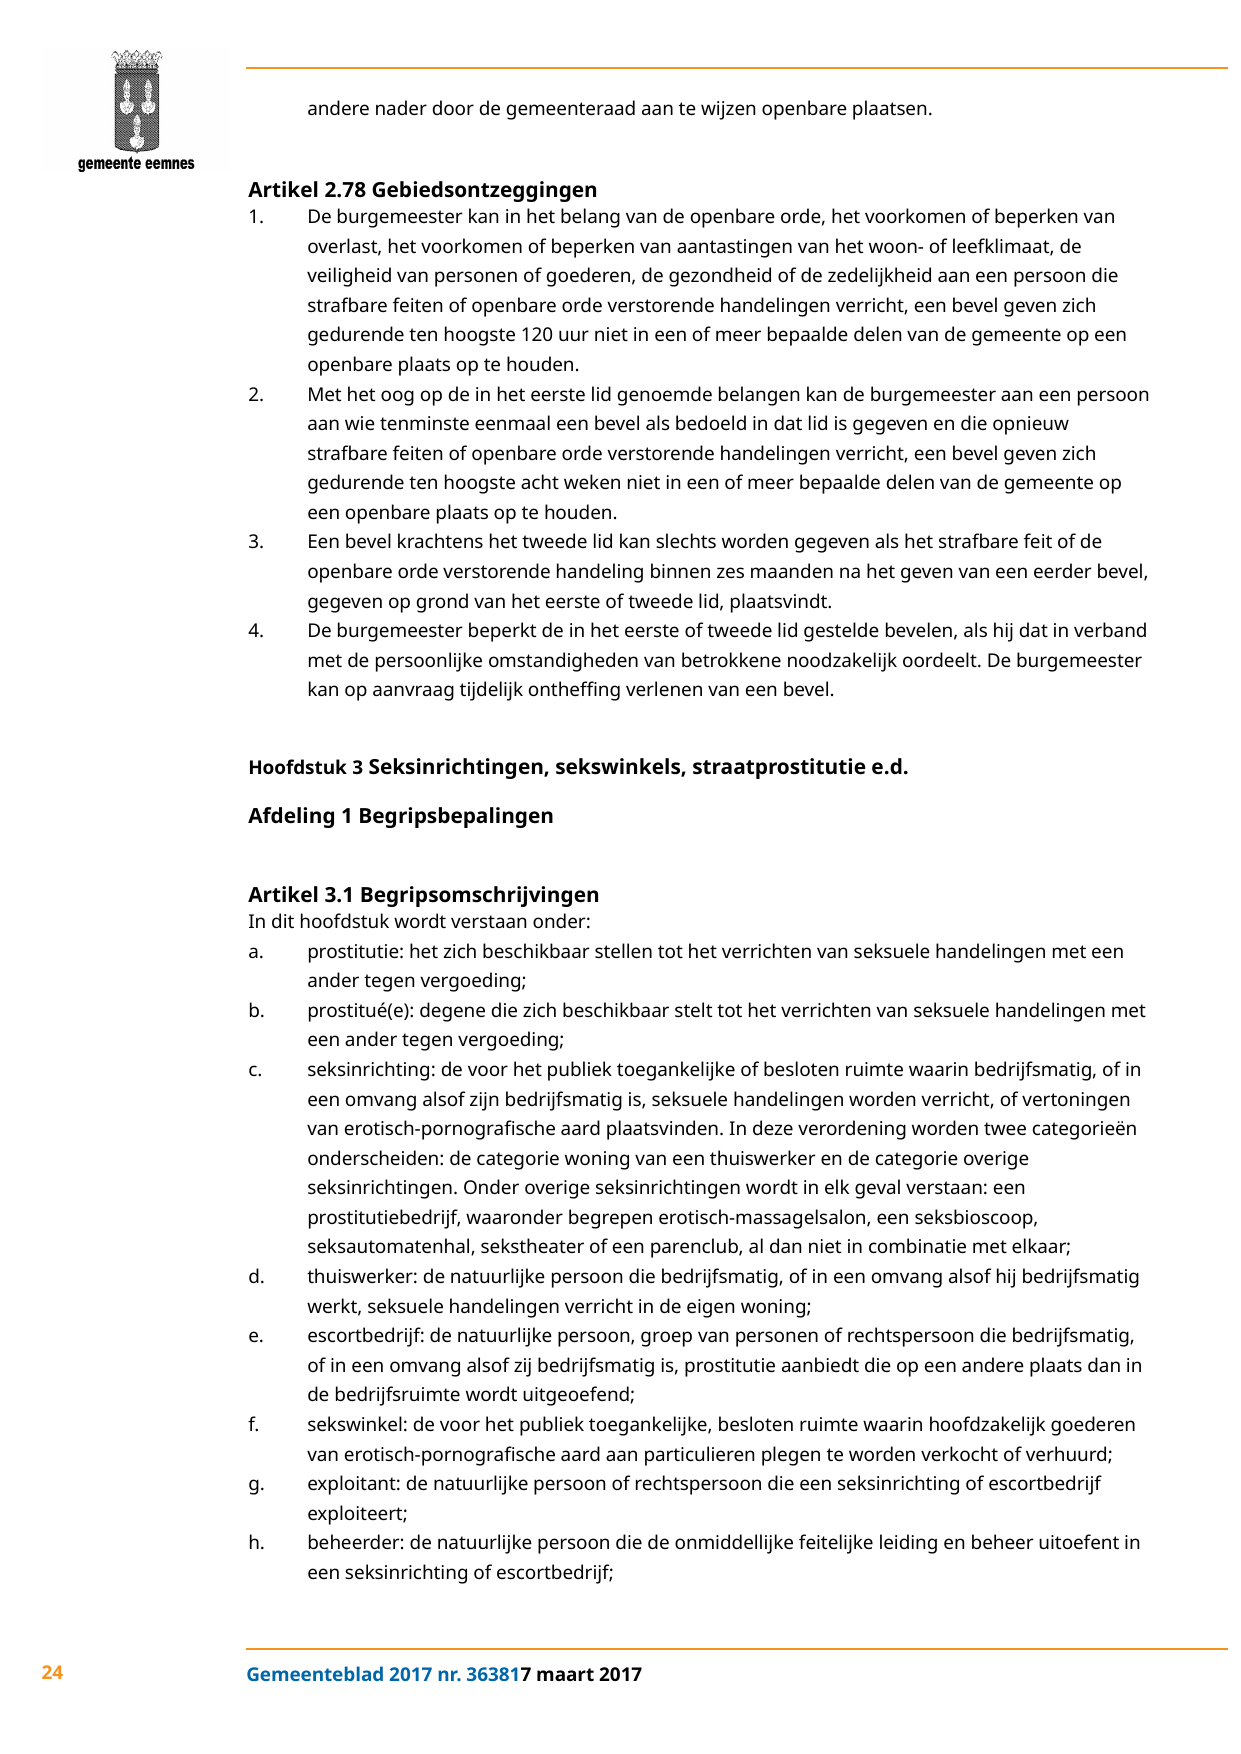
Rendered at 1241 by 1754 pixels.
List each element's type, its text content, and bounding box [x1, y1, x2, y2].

text Artikel 3.1 Begripsomschrijvingen [248, 880, 1152, 908]
list seksinrichting: de voor het publiek toegankelijke of besloten ruimte waarin bedrijfsmatig, of in een omvang alsof zijn bedrijfsmatig is, seksuele handelingen worden verricht, of vertoningen van erotisch-pornografische aard plaatsvinden. In deze verordening worden twee categorieën onderscheiden: de categorie woning van een thuiswerker en de categorie overige seksinrichtingen. Onder overige seksinrichtingen wordt in elk geval verstaan: een prostitutiebedrijf, waaronder begrepen erotisch-massagelsalon, een seksbioscoop, seksautomatenhal, sekstheater of een parenclub, al dan niet in combinatie met elkaar; [248, 1056, 1152, 1259]
text Artikel 2.78 Gebiedsontzeggingen [248, 175, 1152, 203]
list beheerder: de natuurlijke persoon die de onmiddellijke feitelijke leiding en beheer uitoefent in een seksinrichting of escortbedrijf; [248, 1529, 1152, 1585]
list escortbedrijf: de natuurlijke persoon, groep van personen of rechtspersoon die bedrijfsmatig, of in een omvang alsof zij bedrijfsmatig is, prostitutie aanbiedt die op een andere plaats dan in de bedrijfsruimte wordt uitgeoefend; [248, 1322, 1152, 1407]
list thuiswerker: de natuurlijke persoon die bedrijfsmatig, of in een omvang alsof hij bedrijfsmatig werkt, seksuele handelingen verricht in de eigen woning; [248, 1263, 1152, 1319]
list De burgemeester kan in het belang van de openbare orde, het voorkomen of beperken van overlast, het voorkomen of beperken van aantastingen van het woon- of leefklimaat, de veiligheid van personen of goederen, de gezondheid of de zedelijkheid aan een persoon die strafbare feiten of openbare orde verstorende handelingen verricht, een bevel geven zich gedurende ten hoogste 120 uur niet in een of meer bepaalde delen van de gemeente op een openbare plaats op te houden. [248, 203, 1152, 377]
text In dit hoofdstuk wordt verstaan onder: [248, 908, 1152, 934]
list prostitutie: het zich beschikbaar stellen tot het verrichten van seksuele handelingen met een ander tegen vergoeding; [248, 938, 1152, 993]
list prostitué(e): degene die zich beschikbaar stelt tot het verrichten van seksuele handelingen met een ander tegen vergoeding; [248, 997, 1152, 1052]
list exploitant: de natuurlijke persoon of rechtspersoon die een seksinrichting of escortbedrijf exploiteert; [248, 1470, 1152, 1526]
list De burgemeester beperkt de in het eerste of tweede lid gestelde bevelen, als hij dat in verband met de persoonlijke omstandigheden van betrokkene noodzakelijk oordeelt. De burgemeester kan op aanvraag tijdelijk ontheffing verlenen van een bevel. [248, 617, 1152, 702]
list andere nader door de gemeenteraad aan te wijzen openbare plaatsen. [248, 95, 1152, 121]
list Een bevel krachtens het tweede lid kan slechts worden gegeven als het strafbare feit of de openbare orde verstorende handeling binnen zes maanden na het geven van een eerder bevel, gegeven op grond van het eerste of tweede lid, plaatsvindt. [248, 529, 1152, 613]
list Met het oog op de in het eerste lid genoemde belangen kan de burgemeester aan een persoon aan wie tenminste eenmaal een bevel als bedoeld in dat lid is gegeven en die opnieuw strafbare feiten of openbare orde verstorende handelingen verricht, een bevel geven zich gedurende ten hoogste acht weken niet in een of meer bepaalde delen van de gemeente op een openbare plaats op te houden. [248, 381, 1152, 525]
text Hoofdstuk 3 Seksinrichtingen, sekswinkels, straatprostitutie e.d. [248, 752, 1152, 780]
list sekswinkel: de voor het publiek toegankelijke, besloten ruimte waarin hoofdzakelijk goederen van erotisch-pornografische aard aan particulieren plegen te worden verkocht of verhuurd; [248, 1411, 1152, 1467]
picture [41, 47, 231, 172]
text Afdeling 1 Begripsbepalingen [248, 801, 1152, 829]
